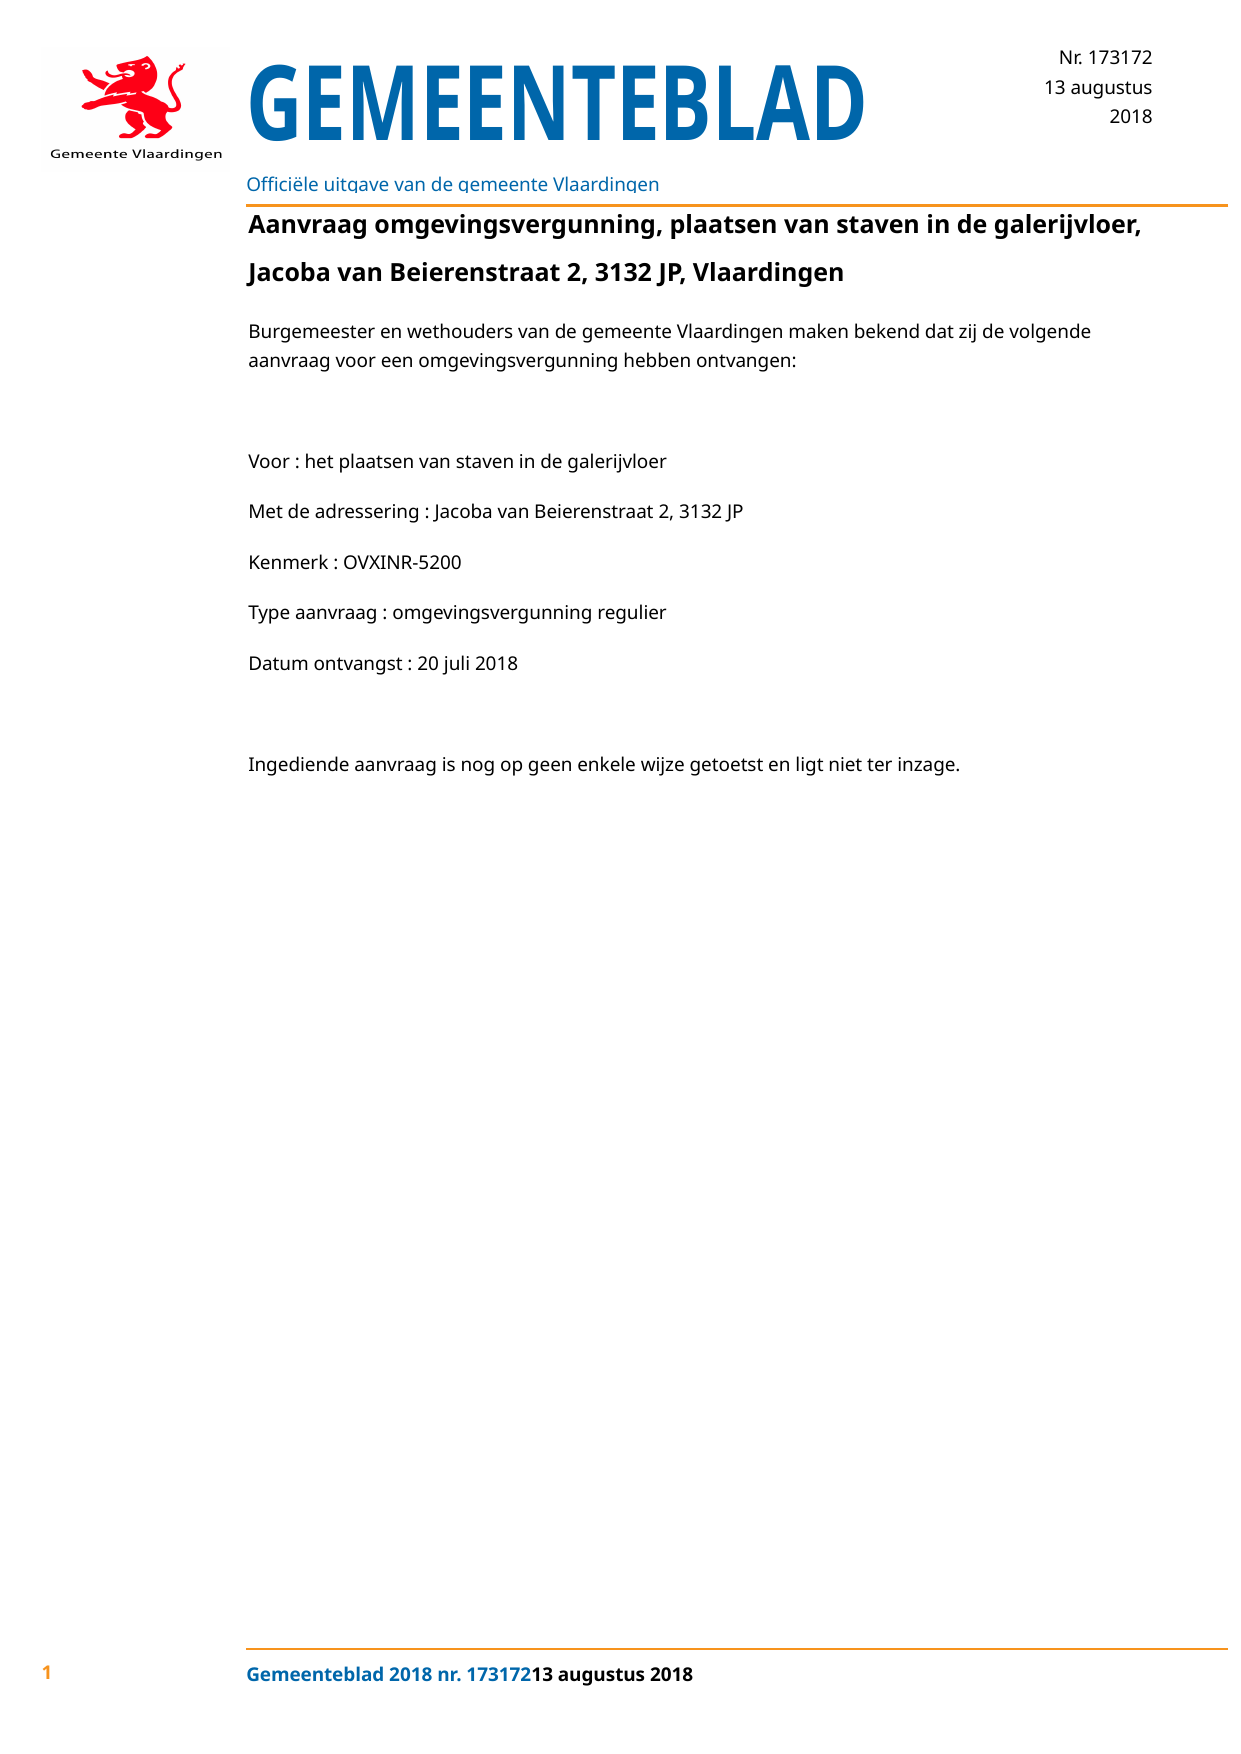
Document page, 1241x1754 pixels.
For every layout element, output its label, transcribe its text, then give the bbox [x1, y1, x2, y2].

picture [41, 47, 231, 172]
text Type aanvraag : omgevingsvergunning regulier [248, 599, 1152, 625]
text Met de adressering : Jacoba van Beierenstraat 2, 3132 JP [248, 499, 1152, 524]
text Ingediende aanvraag is nog op geen enkele wijze getoetst en ligt niet ter inzage. [248, 751, 1152, 777]
text Datum ontvangst : 20 juli 2018 [248, 650, 1152, 676]
text Burgemeester en wethouders van de gemeente Vlaardingen maken bekend dat zij de volgende aanvraag voor een omgevingsvergunning hebben ontvangen: [248, 318, 1152, 373]
text Kenmerk : OVXINR-5200 [248, 549, 1152, 575]
text Voor : het plaatsen van staven in de galerijvloer [248, 448, 1152, 474]
text Aanvraag omgevingsvergunning, plaatsen van staven in de galerijvloer, Jacoba van Beierenstraat 2, 3132 JP, Vlaardingen [248, 207, 1152, 288]
